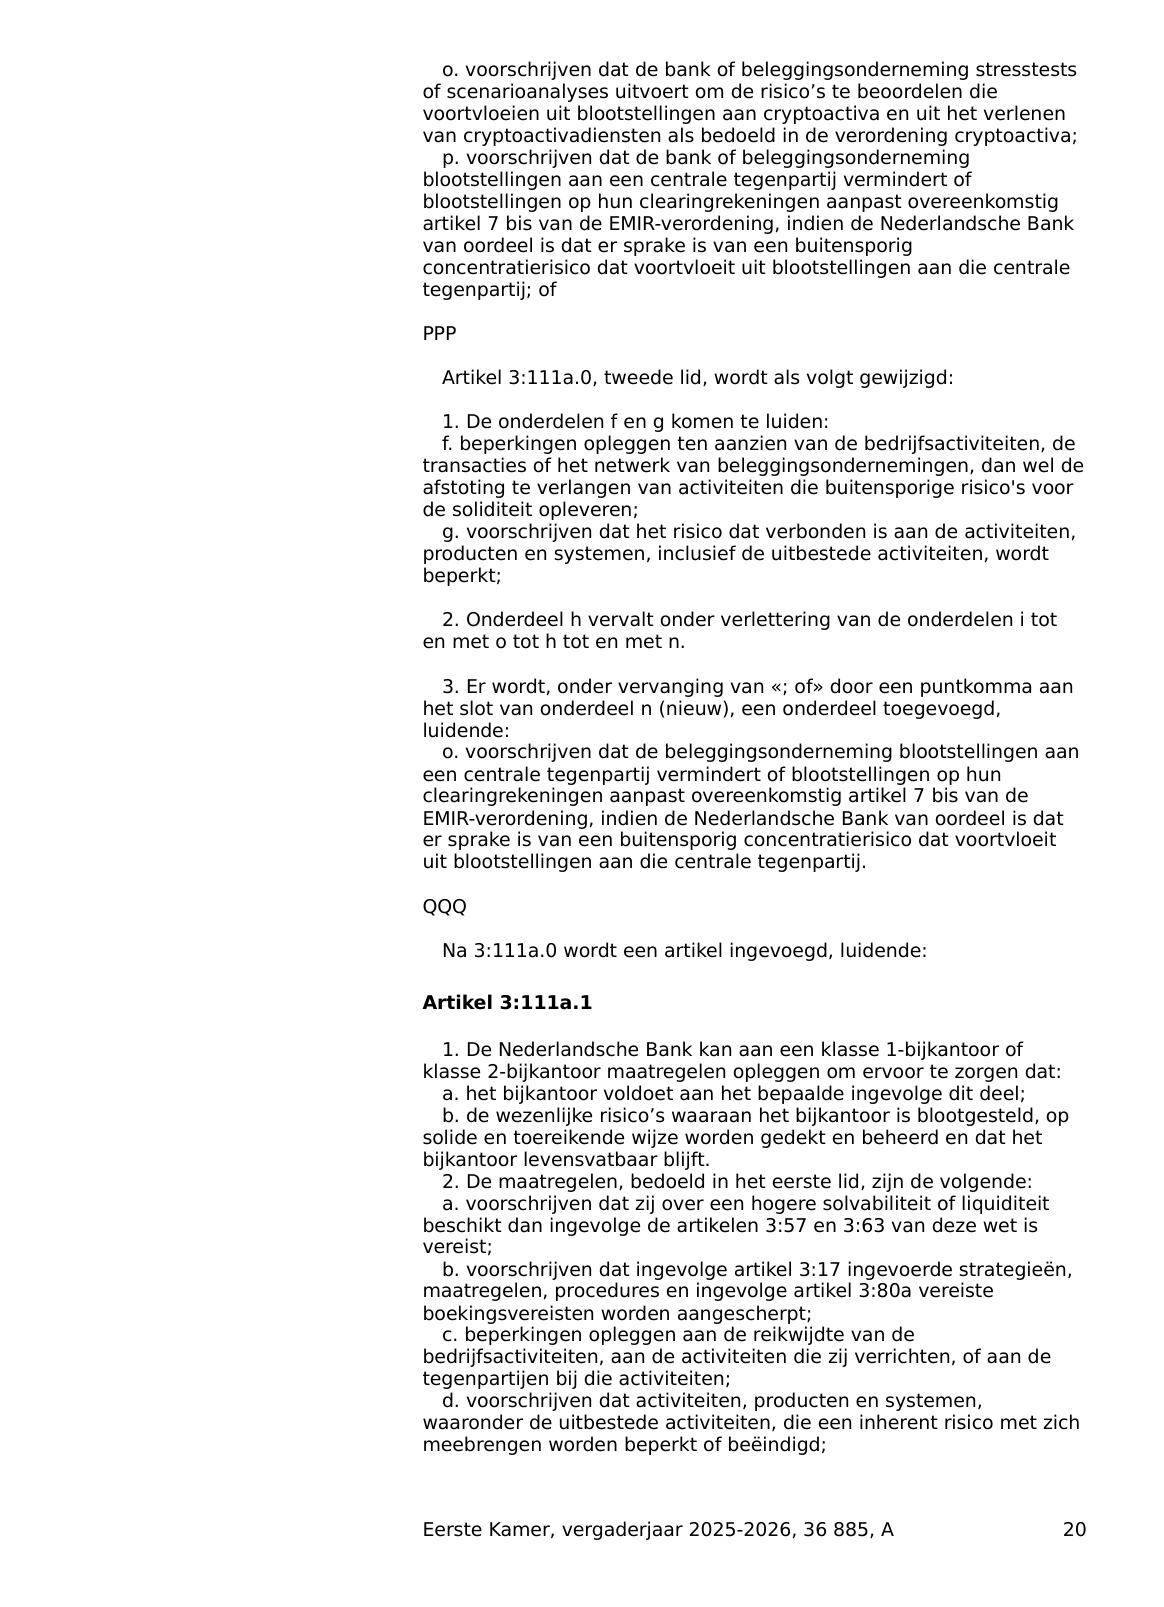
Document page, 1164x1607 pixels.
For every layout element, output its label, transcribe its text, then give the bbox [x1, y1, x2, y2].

text 1. De onderdelen f en g komen te luiden: [422, 411, 1087, 433]
text 3. Er wordt, onder vervanging van «; of» door een puntkomma aan het slot van onderdeel n (nieuw), een onderdeel toegevoegd, luidende: [422, 676, 1087, 741]
text 1. De Nederlandsche Bank kan aan een klasse 1-bijkantoor of klasse 2-bijkantoor maatregelen opleggen om ervoor te zorgen dat: [422, 1039, 1087, 1083]
text 2. Onderdeel h vervalt onder verlettering van de onderdelen i tot en met o tot h tot en met n. [422, 609, 1087, 653]
text d. voorschrijven dat activiteiten, producten en systemen, waaronder de uitbestede activiteiten, die een inherent risico met zich meebrengen worden beperkt of beëindigd; [422, 1390, 1087, 1456]
subtitle Artikel 3:111a.1 [422, 992, 1087, 1014]
text g. voorschrijven dat het risico dat verbonden is aan de activiteiten, producten en systemen, inclusief de uitbestede activiteiten, wordt beperkt; [422, 521, 1087, 587]
text Artikel 3:111a.0, tweede lid, wordt als volgt gewijzigd: [422, 367, 1087, 389]
text 2. De maatregelen, bedoeld in het eerste lid, zijn de volgende: [422, 1171, 1087, 1192]
text PPP [422, 323, 1087, 345]
text a. het bijkantoor voldoet aan het bepaalde ingevolge dit deel; [422, 1083, 1087, 1104]
text p. voorschrijven dat de bank of beleggingsonderneming blootstellingen aan een centrale tegenpartij vermindert of blootstellingen op hun clearingrekeningen aanpast overeenkomstig artikel 7 bis van de EMIR-verordening, indien de Nederlandsche Bank van oordeel is dat er sprake is van een buitensporig concentratierisico dat voortvloeit uit blootstellingen aan die centrale tegenpartij; of [422, 147, 1087, 301]
text Na 3:111a.0 wordt een artikel ingevoegd, luidende: [422, 940, 1087, 962]
text b. de wezenlijke risico’s waaraan het bijkantoor is blootgesteld, op solide en toereikende wijze worden gedekt en beheerd en dat het bijkantoor levensvatbaar blijft. [422, 1104, 1087, 1171]
text a. voorschrijven dat zij over een hogere solvabiliteit of liquiditeit beschikt dan ingevolge de artikelen 3:57 en 3:63 van deze wet is vereist; [422, 1192, 1087, 1258]
text o. voorschrijven dat de beleggingsonderneming blootstellingen aan een centrale tegenpartij vermindert of blootstellingen op hun clearingrekeningen aanpast overeenkomstig artikel 7 bis van de EMIR-verordening, indien de Nederlandsche Bank van oordeel is dat er sprake is van een buitensporig concentratierisico dat voortvloeit uit blootstellingen aan die centrale tegenpartij. [422, 741, 1087, 873]
text f. beperkingen opleggen ten aanzien van de bedrijfsactiviteiten, de transacties of het netwerk van beleggingsondernemingen, dan wel de afstoting te verlangen van activiteiten die buitensporige risico's voor de soliditeit opleveren; [422, 433, 1087, 521]
text c. beperkingen opleggen aan de reikwijdte van de bedrijfsactiviteiten, aan de activiteiten die zij verrichten, of aan de tegenpartijen bij die activiteiten; [422, 1324, 1087, 1390]
text QQQ [422, 896, 1087, 917]
text b. voorschrijven dat ingevolge artikel 3:17 ingevoerde strategieën, maatregelen, procedures en ingevolge artikel 3:80a vereiste boekingsvereisten worden aangescherpt; [422, 1258, 1087, 1324]
text o. voorschrijven dat de bank of beleggingsonderneming stresstests of scenarioanalyses uitvoert om de risico’s te beoordelen die voortvloeien uit blootstellingen aan cryptoactiva en uit het verlenen van cryptoactivadiensten als bedoeld in de verordening cryptoactiva; [422, 59, 1087, 147]
